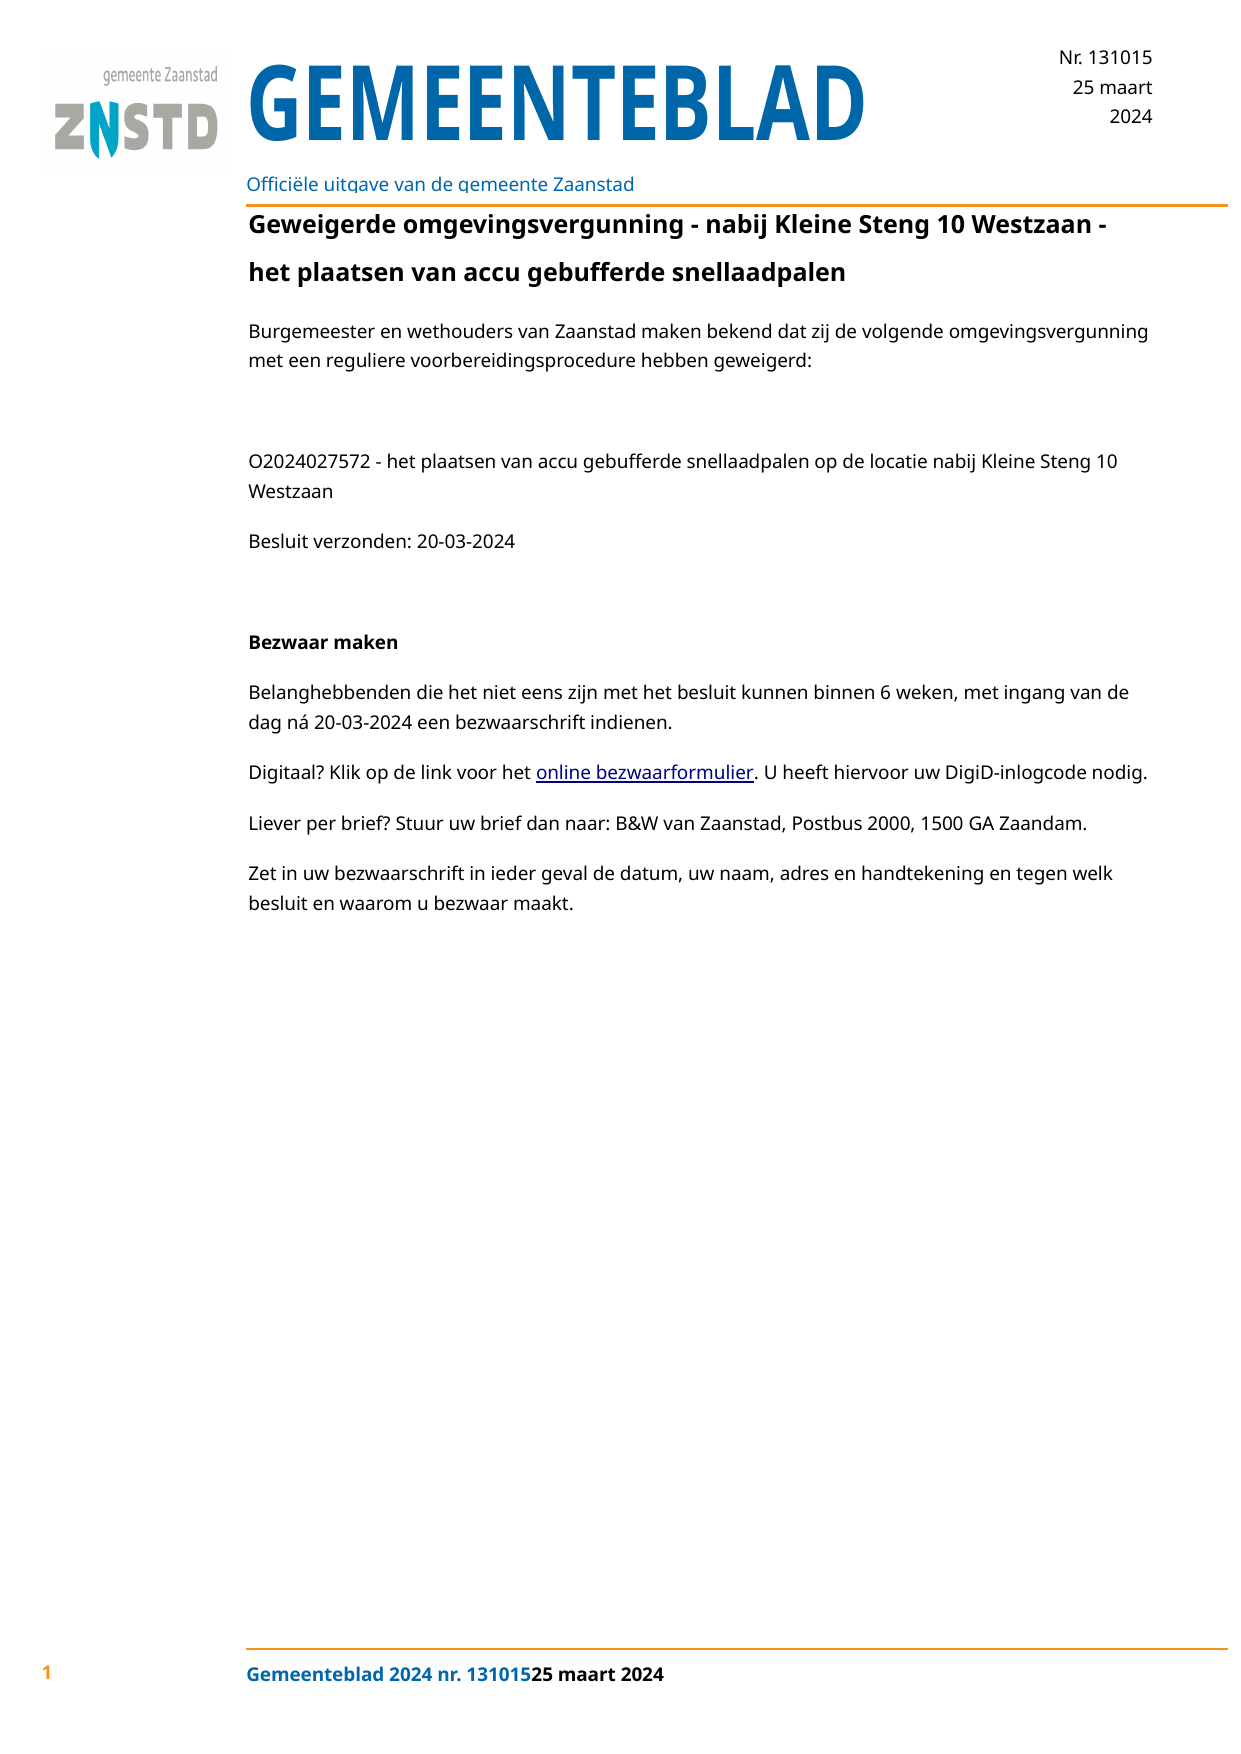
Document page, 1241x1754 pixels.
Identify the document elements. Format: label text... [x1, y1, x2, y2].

picture [41, 47, 231, 172]
text Burgemeester en wethouders van Zaanstad maken bekend dat zij de volgende omgevingsvergunning met een reguliere voorbereidingsprocedure hebben geweigerd: [248, 318, 1152, 373]
text Geweigerde omgevingsvergunning - nabij Kleine Steng 10 Westzaan - het plaatsen van accu gebufferde snellaadpalen [248, 207, 1152, 288]
text Digitaal? Klik op de link voor het online bezwaarformulier. U heeft hiervoor uw DigiD-inlogcode nodig. [248, 759, 1152, 785]
text Belanghebbenden die het niet eens zijn met het besluit kunnen binnen 6 weken, met ingang van de dag ná 20-03-2024 een bezwaarschrift indienen. [248, 679, 1152, 735]
text Bezwaar maken [248, 629, 1152, 655]
text Liever per brief? Stuur uw brief dan naar: B&W van Zaanstad, Postbus 2000, 1500 GA Zaandam. [248, 810, 1152, 836]
text Besluit verzonden: 20-03-2024 [248, 528, 1152, 554]
text Zet in uw bezwaarschrift in ieder geval de datum, uw naam, adres en handtekening en tegen welk besluit en waarom u bezwaar maakt. [248, 860, 1152, 916]
text O2024027572 - het plaatsen van accu gebufferde snellaadpalen op de locatie nabij Kleine Steng 10 Westzaan [248, 448, 1152, 504]
